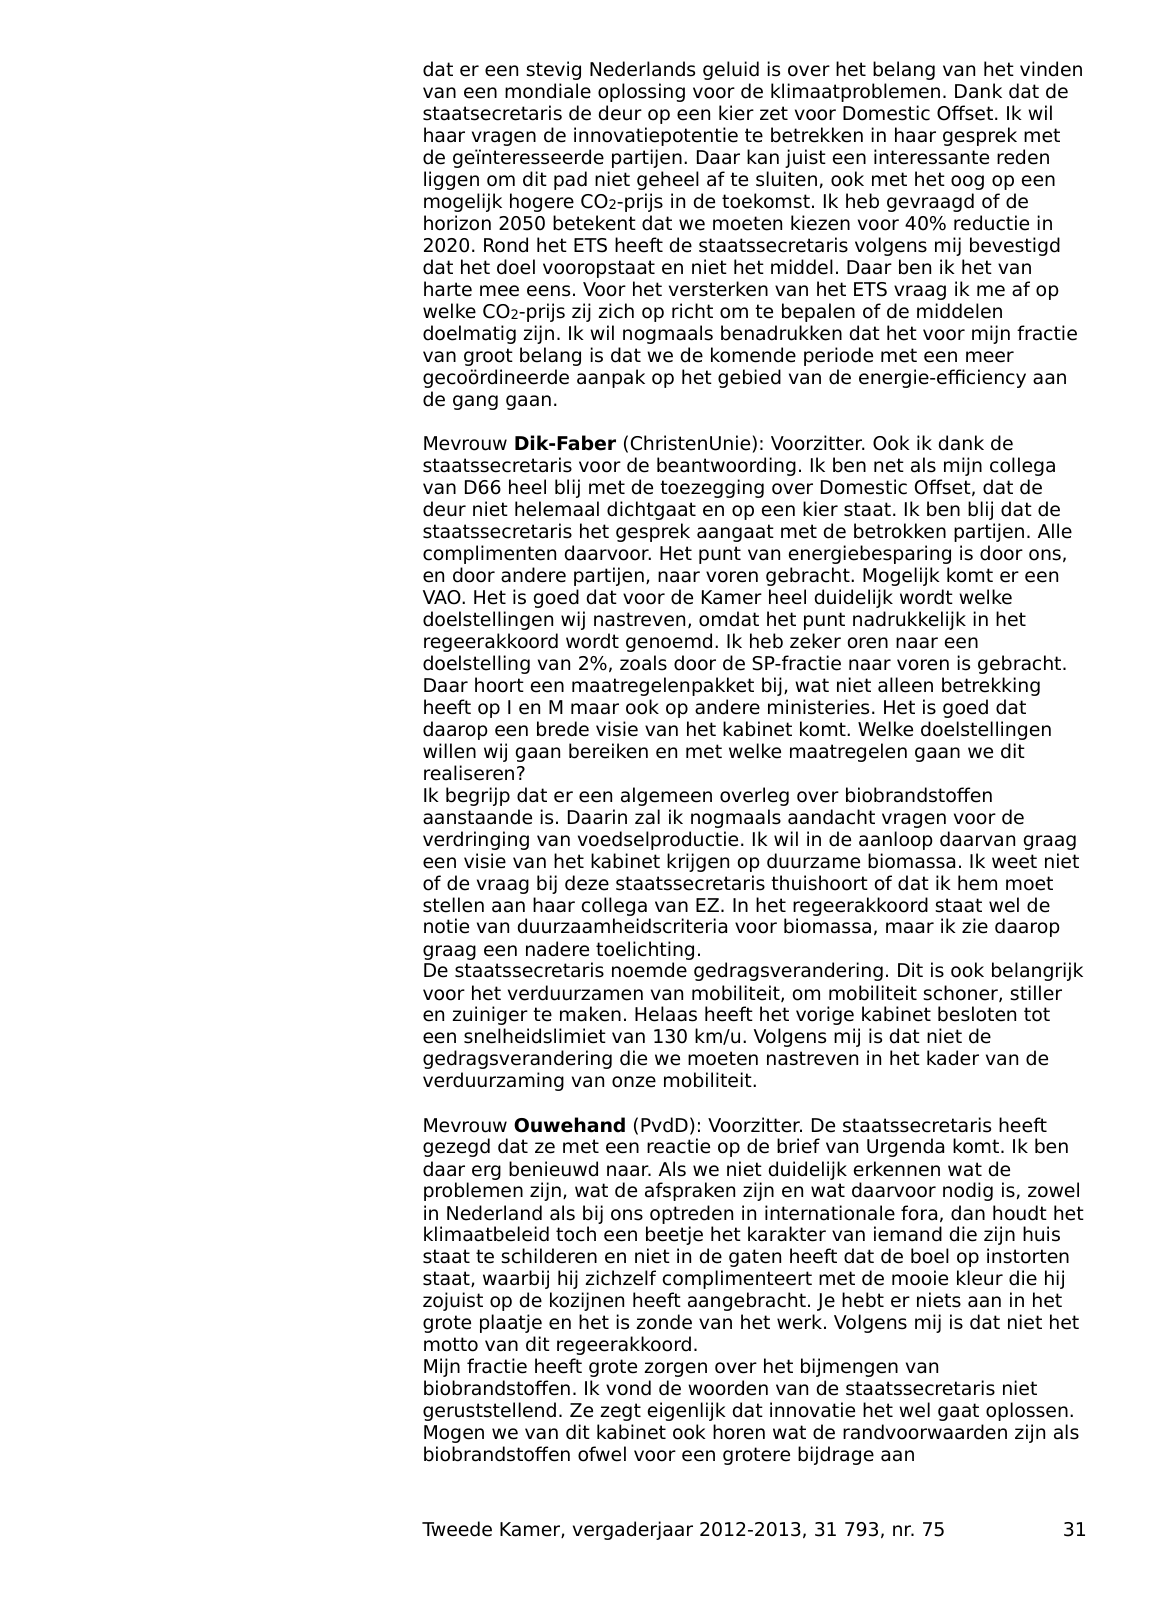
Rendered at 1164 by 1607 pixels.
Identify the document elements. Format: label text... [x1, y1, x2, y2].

text Mevrouw Dik-Faber (ChristenUnie): Voorzitter. Ook ik dank de staatssecretaris voor de beantwoording. Ik ben net als mijn collega van D66 heel blij met de toezegging over Domestic Offset, dat de deur niet helemaal dichtgaat en op een kier staat. Ik ben blij dat de staatssecretaris het gesprek aangaat met de betrokken partijen. Alle complimenten daarvoor. Het punt van energiebesparing is door ons, en door andere partijen, naar voren gebracht. Mogelijk komt er een VAO. Het is goed dat voor de Kamer heel duidelijk wordt welke doelstellingen wij nastreven, omdat het punt nadrukkelijk in het regeerakkoord wordt genoemd. Ik heb zeker oren naar een doelstelling van 2%, zoals door de SP-fractie naar voren is gebracht. Daar hoort een maatregelenpakket bij, wat niet alleen betrekking heeft op I en M maar ook op andere ministeries. Het is goed dat daarop een brede visie van het kabinet komt. Welke doelstellingen willen wij gaan bereiken en met welke maatregelen gaan we dit realiseren? [422, 433, 1087, 784]
text Mijn fractie heeft grote zorgen over het bijmengen van biobrandstoffen. Ik vond de woorden van de staatssecretaris niet geruststellend. Ze zegt eigenlijk dat innovatie het wel gaat oplossen. Mogen we van dit kabinet ook horen wat de randvoorwaarden zijn als biobrandstoffen ofwel voor een grotere bijdrage aan [422, 1356, 1087, 1466]
text Ik begrijp dat er een algemeen overleg over biobrandstoffen aanstaande is. Daarin zal ik nogmaals aandacht vragen voor de verdringing van voedselproductie. Ik wil in de aanloop daarvan graag een visie van het kabinet krijgen op duurzame biomassa. Ik weet niet of de vraag bij deze staatssecretaris thuishoort of dat ik hem moet stellen aan haar collega van EZ. In het regeerakkoord staat wel de notie van duurzaamheidscriteria voor biomassa, maar ik zie daarop graag een nadere toelichting. [422, 784, 1087, 960]
text dat er een stevig Nederlands geluid is over het belang van het vinden van een mondiale oplossing voor de klimaatproblemen. Dank dat de staatsecretaris de deur op een kier zet voor Domestic Offset. Ik wil haar vragen de innovatiepotentie te betrekken in haar gesprek met de geïnteresseerde partijen. Daar kan juist een interessante reden liggen om dit pad niet geheel af te sluiten, ook met het oog op een mogelijk hogere CO2-prijs in de toekomst. Ik heb gevraagd of de horizon 2050 betekent dat we moeten kiezen voor 40% reductie in 2020. Rond het ETS heeft de staatssecretaris volgens mij bevestigd dat het doel vooropstaat en niet het middel. Daar ben ik het van harte mee eens. Voor het versterken van het ETS vraag ik me af op welke CO2-prijs zij zich op richt om te bepalen of de middelen doelmatig zijn. Ik wil nogmaals benadrukken dat het voor mijn fractie van groot belang is dat we de komende periode met een meer gecoördineerde aanpak op het gebied van de energie-efficiency aan de gang gaan. [422, 59, 1087, 411]
text De staatssecretaris noemde gedragsverandering. Dit is ook belangrijk voor het verduurzamen van mobiliteit, om mobiliteit schoner, stiller en zuiniger te maken. Helaas heeft het vorige kabinet besloten tot een snelheidslimiet van 130 km/u. Volgens mij is dat niet de gedragsverandering die we moeten nastreven in het kader van de verduurzaming van onze mobiliteit. [422, 960, 1087, 1092]
text Mevrouw Ouwehand (PvdD): Voorzitter. De staatssecretaris heeft gezegd dat ze met een reactie op de brief van Urgenda komt. Ik ben daar erg benieuwd naar. Als we niet duidelijk erkennen wat de problemen zijn, wat de afspraken zijn en wat daarvoor nodig is, zowel in Nederland als bij ons optreden in internationale fora, dan houdt het klimaatbeleid toch een beetje het karakter van iemand die zijn huis staat te schilderen en niet in de gaten heeft dat de boel op instorten staat, waarbij hij zichzelf complimenteert met de mooie kleur die hij zojuist op de kozijnen heeft aangebracht. Je hebt er niets aan in het grote plaatje en het is zonde van het werk. Volgens mij is dat niet het motto van dit regeerakkoord. [422, 1114, 1087, 1356]
